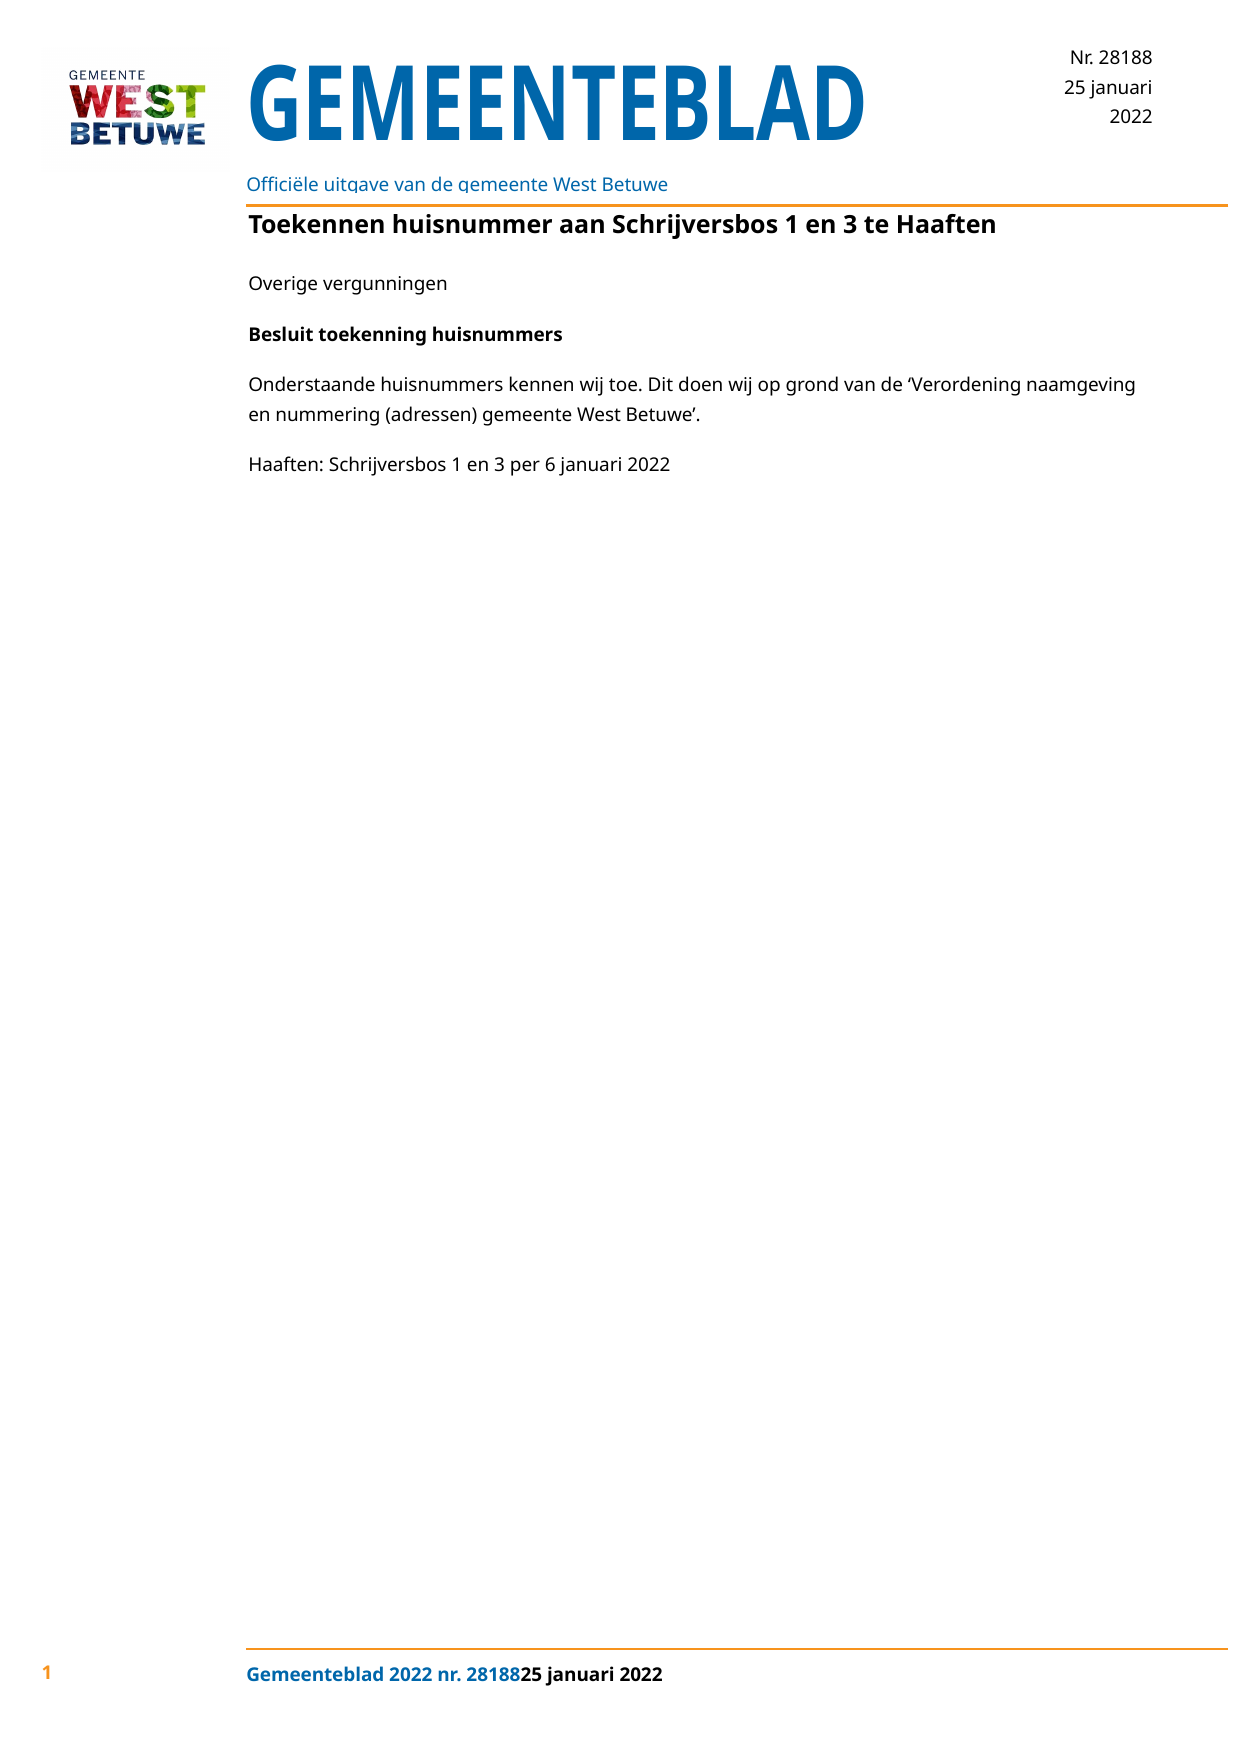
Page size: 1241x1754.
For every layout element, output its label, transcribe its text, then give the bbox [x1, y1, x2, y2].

picture [41, 47, 231, 172]
text Haaften: Schrijversbos 1 en 3 per 6 januari 2022 [248, 451, 1152, 477]
text Overige vergunningen [248, 270, 1152, 296]
text Onderstaande huisnummers kennen wij toe. Dit doen wij op grond van de ‘Verordening naamgeving en nummering (adressen) gemeente West Betuwe’. [248, 371, 1152, 426]
text Toekennen huisnummer aan Schrijversbos 1 en 3 te Haaften [248, 207, 1152, 241]
text Besluit toekenning huisnummers [248, 321, 1152, 346]
